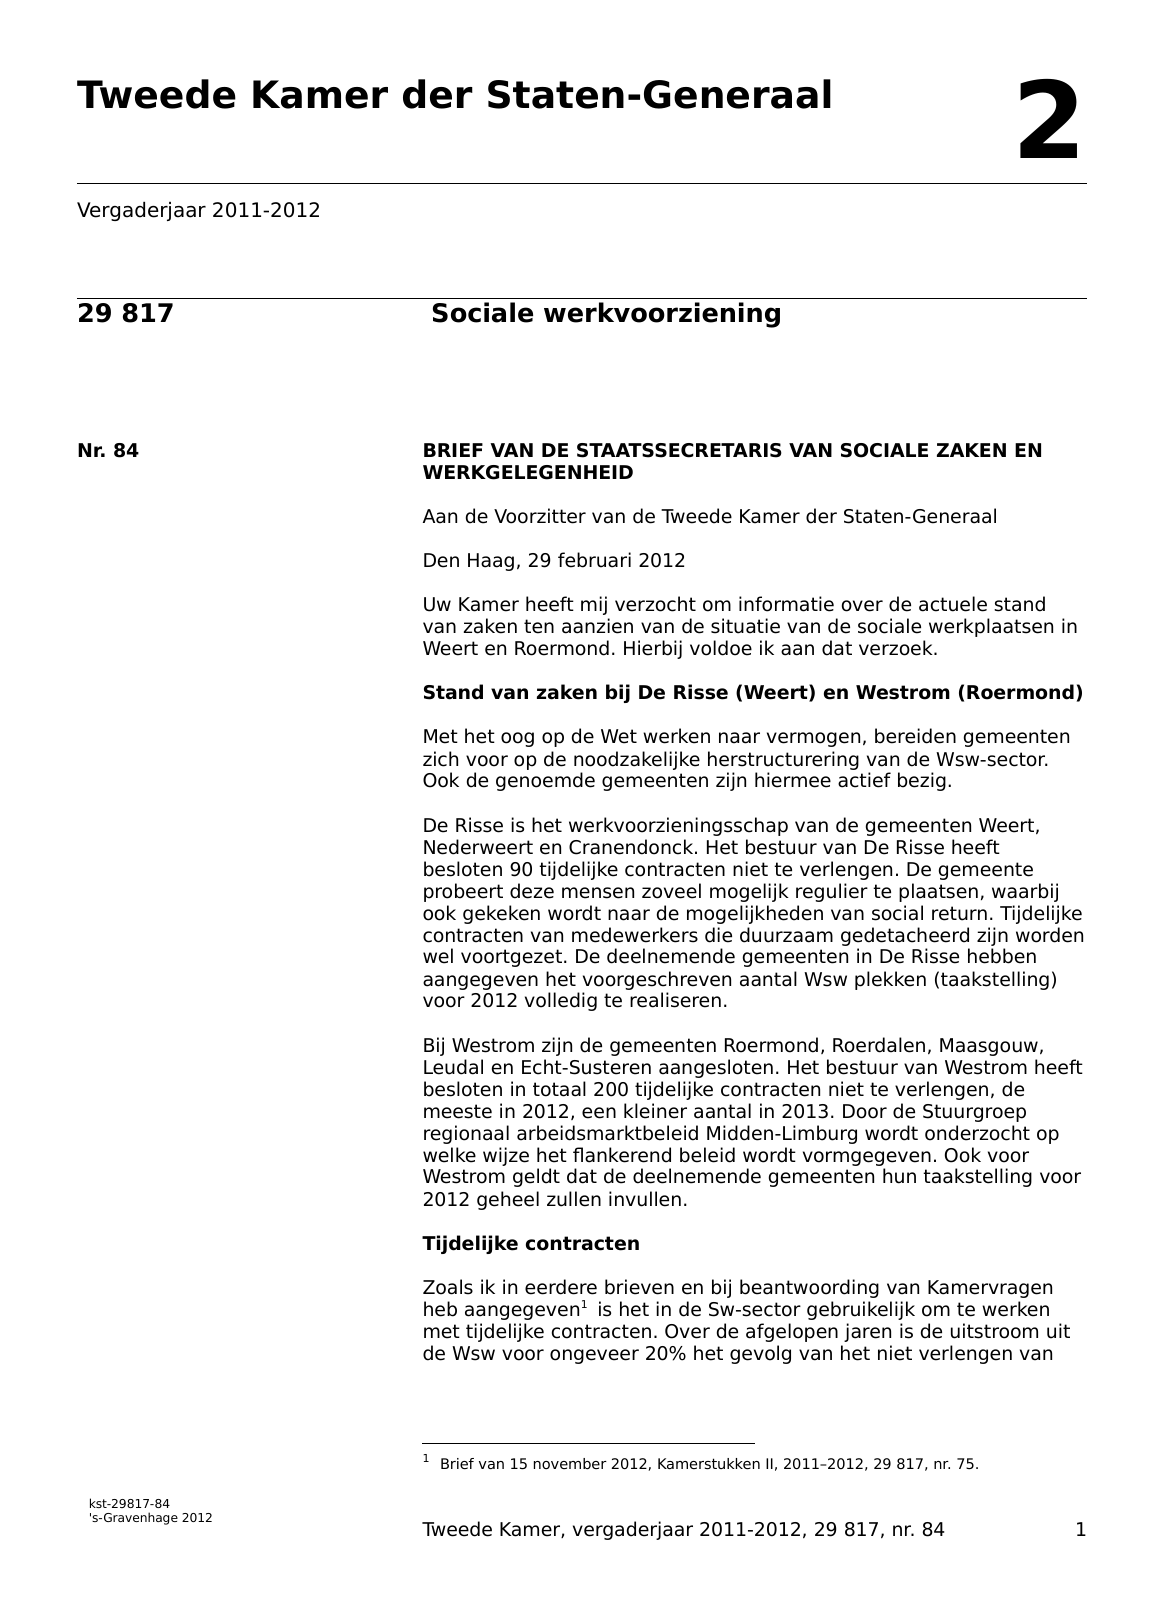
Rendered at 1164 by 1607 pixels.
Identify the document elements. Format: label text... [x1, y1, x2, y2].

table_header Tweede Kamer der Staten-Generaal [77, 59, 886, 183]
text 's-Gravenhage 2012 [88, 1511, 323, 1525]
text Den Haag, 29 februari 2012 [422, 550, 1087, 572]
subtitle Nr. 84 BRIEF VAN DE STAATSSECRETARIS VAN SOCIALE ZAKEN EN WERKGELEGENHEID [77, 440, 1087, 484]
subtitle 29 817 Sociale werkvoorziening [77, 299, 1087, 329]
text Met het oog op de Wet werken naar vermogen, bereiden gemeenten zich voor op de noodzakelijke herstructurering van de Wsw-sector. Ook de genoemde gemeenten zijn hiermee actief bezig. [422, 726, 1087, 792]
text Zoals ik in eerdere brieven en bij beantwoording van Kamervragen heb aangegeven is het in de Sw-sector gebruikelijk om te werken met tijdelijke contracten. Over de afgelopen jaren is de uitstroom uit de Wsw voor ongeveer 20% het gevolg van het niet verlengen van [422, 1277, 1087, 1365]
subtitle Tijdelijke contracten [422, 1233, 1087, 1254]
table_cell Vergaderjaar 2011-2012 [77, 184, 1087, 298]
text Bij Westrom zijn de gemeenten Roermond, Roerdalen, Maasgouw, Leudal en Echt-Susteren aangesloten. Het bestuur van Westrom heeft besloten in totaal 200 tijdelijke contracten niet te verlengen, de meeste in 2012, een kleiner aantal in 2013. Door de Stuurgroep regionaal arbeidsmarktbeleid Midden-Limburg wordt onderzocht op welke wijze het flankerend beleid wordt vormgegeven. Ook voor Westrom geldt dat de deelnemende gemeenten hun taakstelling voor 2012 geheel zullen invullen. [422, 1034, 1087, 1210]
text Uw Kamer heeft mij verzocht om informatie over de actuele stand van zaken ten aanzien van de situatie van de sociale werkplaatsen in Weert en Roermond. Hierbij voldoe ik aan dat verzoek. [422, 594, 1087, 660]
text Brief van 15 november 2012, Kamerstukken II, 2011–2012, 29 817, nr. 75. [422, 1452, 1087, 1474]
text kst-29817-84 [88, 1497, 323, 1511]
text Aan de Voorzitter van de Tweede Kamer der Staten-Generaal [422, 506, 1087, 528]
subtitle Stand van zaken bij De Risse (Weert) en Westrom (Roermond) [422, 682, 1087, 704]
table_header 2 [886, 59, 1087, 183]
text De Risse is het werkvoorzieningsschap van de gemeenten Weert, Nederweert en Cranendonck. Het bestuur van De Risse heeft besloten 90 tijdelijke contracten niet te verlengen. De gemeente probeert deze mensen zoveel mogelijk regulier te plaatsen, waarbij ook gekeken wordt naar de mogelijkheden van social return. Tijdelijke contracten van medewerkers die duurzaam gedetacheerd zijn worden wel voortgezet. De deelnemende gemeenten in De Risse hebben aangegeven het voorgeschreven aantal Wsw plekken (taakstelling) voor 2012 volledig te realiseren. [422, 814, 1087, 1012]
